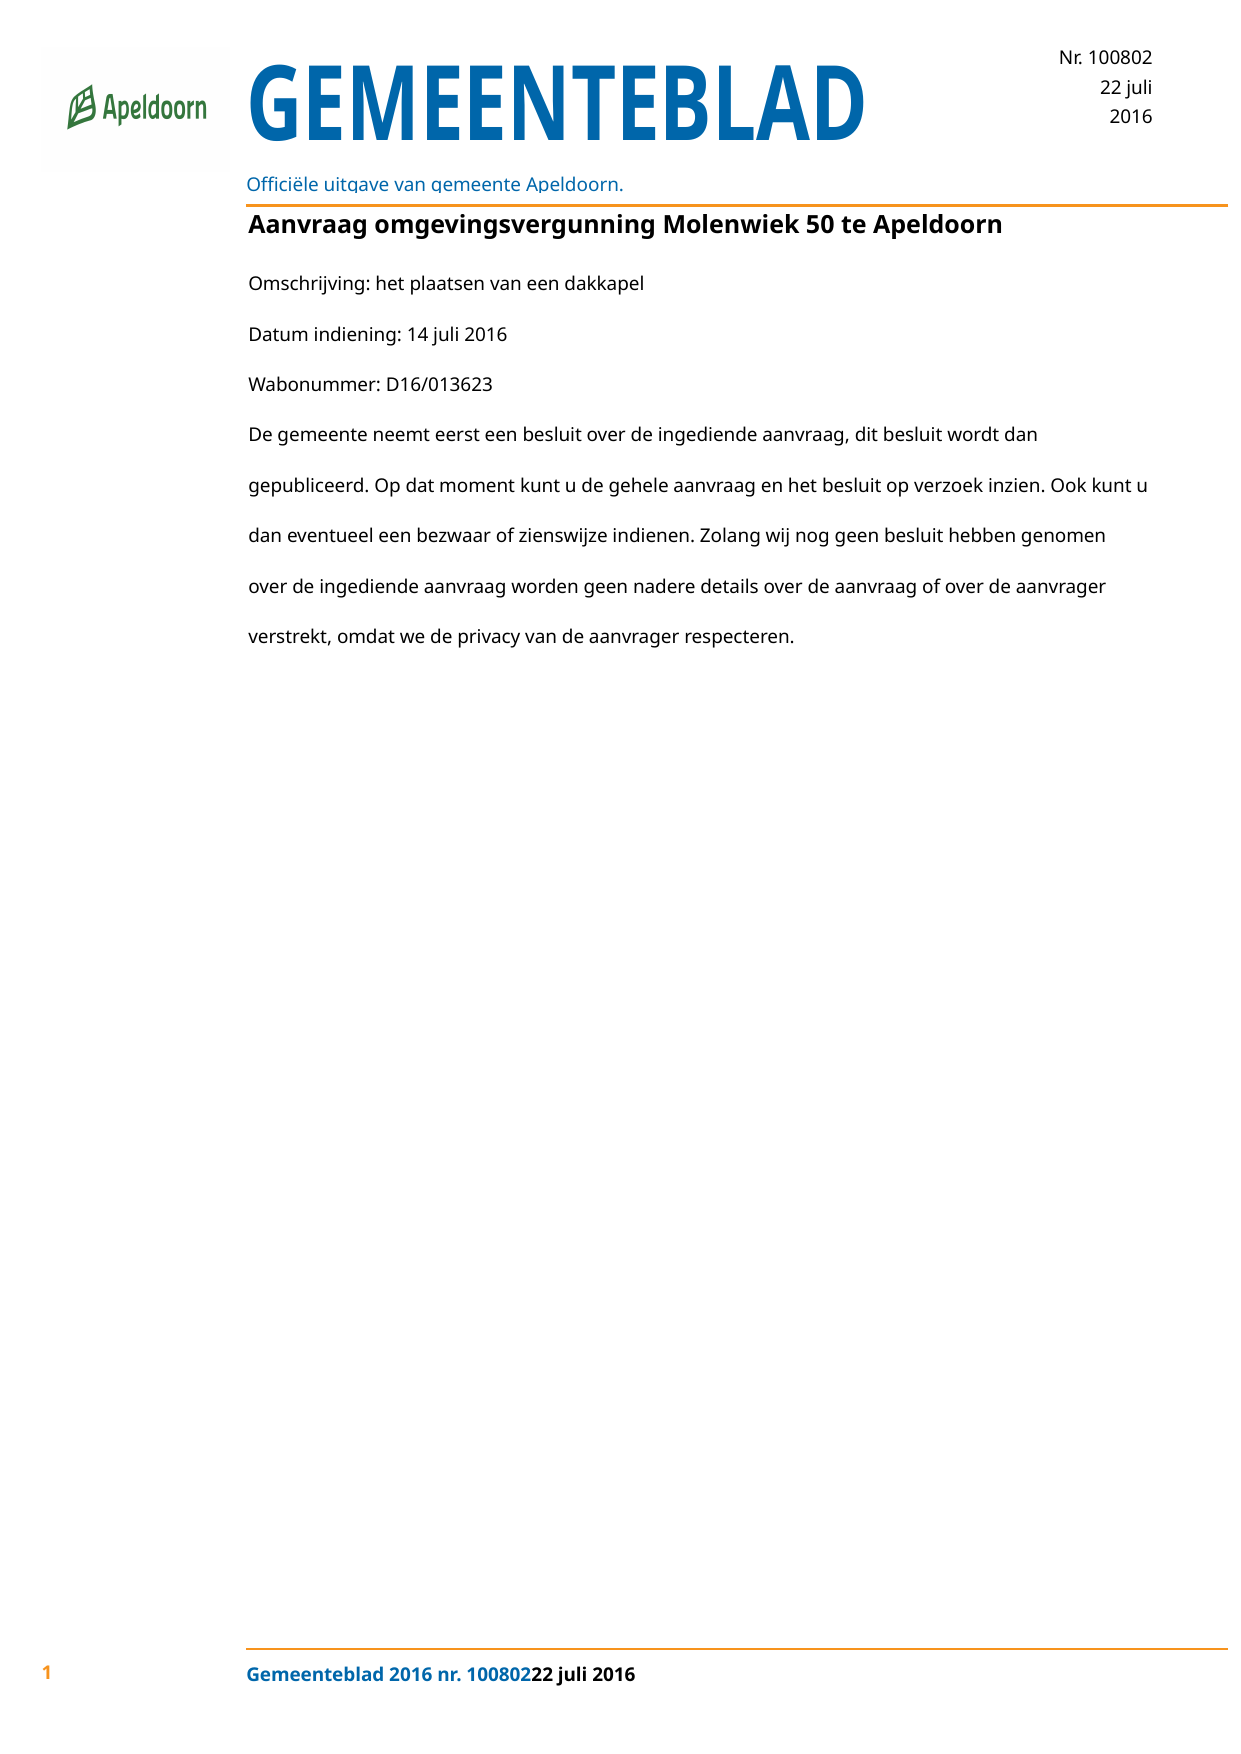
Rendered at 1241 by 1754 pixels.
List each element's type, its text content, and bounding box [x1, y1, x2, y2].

picture [41, 47, 231, 172]
text Wabonummer: D16/013623 [248, 371, 1152, 397]
text gepubliceerd. Op dat moment kunt u de gehele aanvraag en het besluit op verzoek inzien. Ook kunt u [248, 472, 1152, 498]
text dan eventueel een bezwaar of zienswijze indienen. Zolang wij nog geen besluit hebben genomen [248, 522, 1152, 548]
text over de ingediende aanvraag worden geen nadere details over de aanvraag of over de aanvrager [248, 573, 1152, 598]
text Omschrijving: het plaatsen van een dakkapel [248, 270, 1152, 296]
text De gemeente neemt eerst een besluit over de ingediende aanvraag, dit besluit wordt dan [248, 422, 1152, 447]
text Aanvraag omgevingsvergunning Molenwiek 50 te Apeldoorn [248, 207, 1152, 241]
text Datum indiening: 14 juli 2016 [248, 321, 1152, 346]
text verstrekt, omdat we de privacy van de aanvrager respecteren. [248, 623, 1152, 649]
